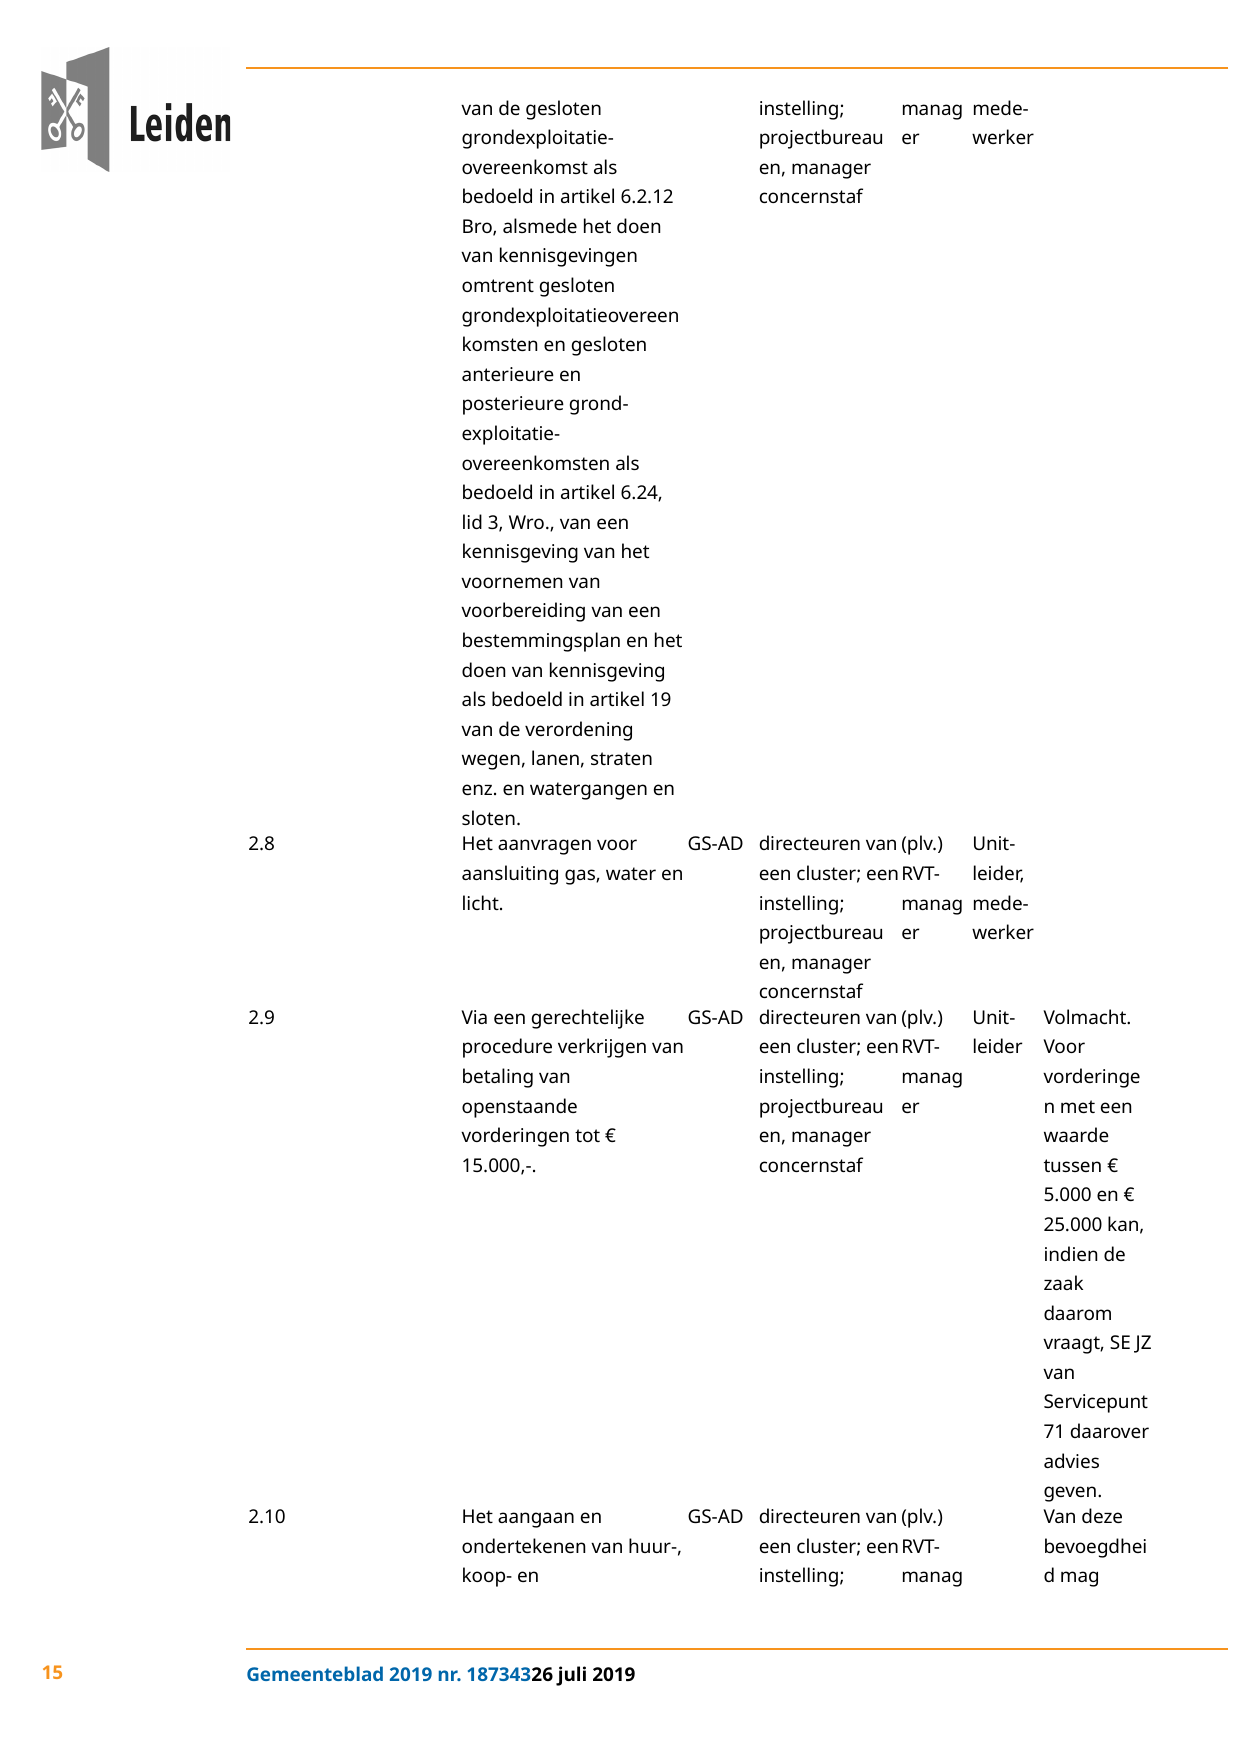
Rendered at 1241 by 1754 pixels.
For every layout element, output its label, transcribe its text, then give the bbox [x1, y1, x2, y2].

table_cell [972, 1503, 1043, 1588]
table_cell Volmacht. Voor vorderingen met een waarde tussen € 5.000 en € 25.000 kan, indien de zaak daarom vraagt, SE JZ van Servicepunt71 daarover advies geven. [1043, 1004, 1152, 1503]
table_cell [1043, 831, 1152, 1004]
table_cell GS-AD [688, 1004, 758, 1503]
picture [41, 47, 231, 172]
table_cell 2.10 [248, 1503, 461, 1588]
table_cell directeuren van een cluster; een instelling; projectbureau en, manager concernstaf [759, 1004, 901, 1503]
table_cell van de gesloten grondexploitatie-overeenkomst als bedoeld in artikel 6.2.12 Bro, alsmede het doen van kennisgevingen omtrent gesloten grondexploitatieovereenkomsten en gesloten anterieure en posterieure grond-exploitatie-overeenkomsten als bedoeld in artikel 6.24, lid 3, Wro., van een kennisgeving van het voornemen van voorbereiding van een bestemmingsplan en het doen van kennisgeving als bedoeld in artikel 19 van de verordening wegen, lanen, straten enz. en watergangen en sloten. [461, 95, 687, 831]
table_cell Unit-leider [972, 1004, 1043, 1503]
table_cell GS-AD [688, 1503, 758, 1588]
table_cell [1043, 95, 1152, 831]
table_cell (plv.) RVT-manager [901, 1004, 972, 1503]
table_cell Van deze bevoegdheid mag [1043, 1503, 1152, 1588]
table_cell directeuren van een cluster; een instelling; projectbureau en, manager concernstaf [759, 831, 901, 1004]
table_cell instelling; projectbureau en, manager concernstaf [759, 95, 901, 831]
table_cell Via een gerechtelijke procedure verkrijgen van betaling van openstaande vorderingen tot € 15.000,-. [461, 1004, 687, 1503]
table_cell Het aanvragen voor aansluiting gas, water en licht. [461, 831, 687, 1004]
table_cell manager [901, 95, 972, 831]
table_cell mede-werker [972, 95, 1043, 831]
table_cell directeuren van een cluster; een instelling; [759, 1503, 901, 1588]
table_cell 2.9 [248, 1004, 461, 1503]
table_cell (plv.) RVT-manag [901, 1503, 972, 1588]
table_cell [248, 95, 461, 831]
table_cell GS-AD [688, 831, 758, 1004]
table_cell Unit-leider, mede-werker [972, 831, 1043, 1004]
table_cell [688, 95, 758, 831]
table_cell Het aangaan en ondertekenen van huur-, koop- en [461, 1503, 687, 1588]
table_cell (plv.) RVT-manager [901, 831, 972, 1004]
table_cell 2.8 [248, 831, 461, 1004]
